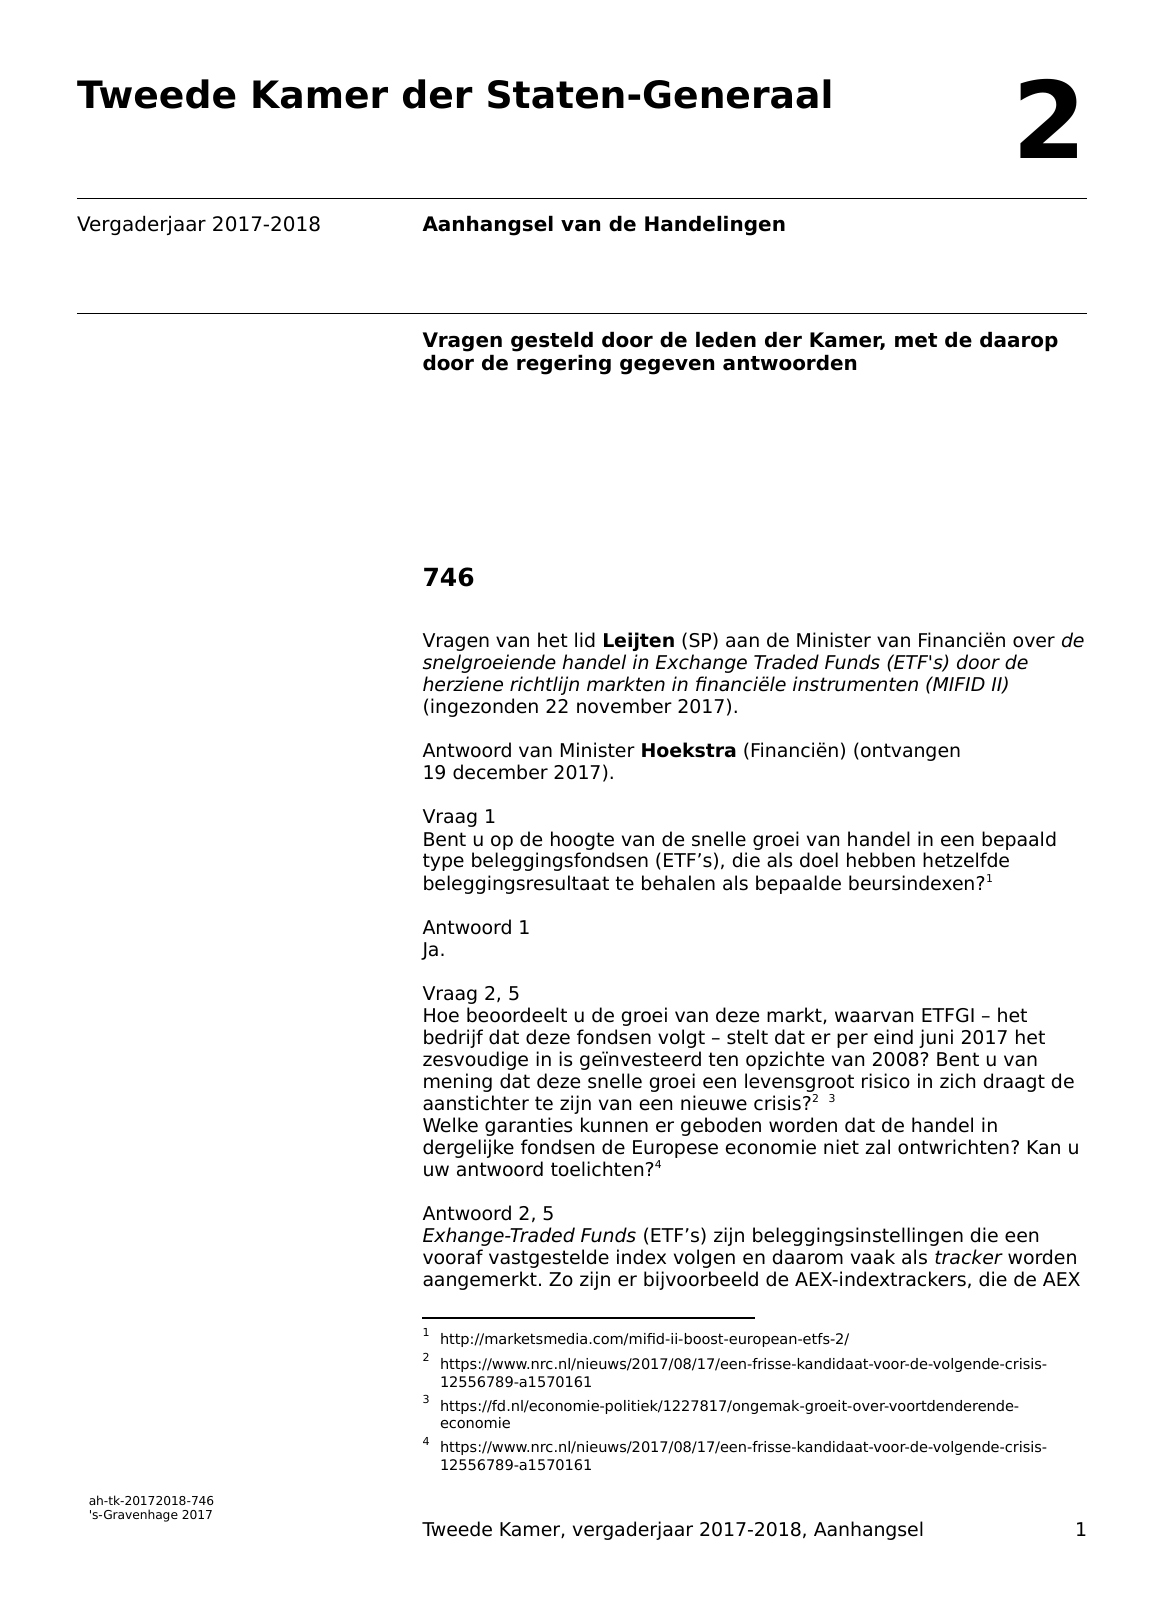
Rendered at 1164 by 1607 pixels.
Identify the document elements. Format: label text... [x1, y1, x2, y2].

table_header Tweede Kamer der Staten-Generaal [77, 59, 886, 198]
table_cell Vragen gesteld door de leden der Kamer, met de daarop door de regering gegeven antwoorden [422, 314, 1087, 375]
text https://www.nrc.nl/nieuws/2017/08/17/een-frisse-kandidaat-voor-de-volgende-crisis-12556789-a1570161 [422, 1435, 1087, 1474]
text 746 [422, 563, 1087, 592]
table_cell Vergaderjaar 2017-2018 [77, 199, 422, 313]
text https://fd.nl/economie-politiek/1227817/ongemak-groeit-over-voortdenderende-economie [422, 1393, 1087, 1432]
text Welke garanties kunnen er geboden worden dat de handel in dergelijke fondsen de Europese economie niet zal ontwrichten? Kan u uw antwoord toelichten? [422, 1114, 1087, 1181]
text Vraag 1 [422, 806, 1087, 828]
text Vragen van het lid Leijten (SP) aan de Minister van Financiën over de snelgroeiende handel in Exchange Traded Funds (ETF's) door de herziene richtlijn markten in financiële instrumenten (MIFID II) (ingezonden 22 november 2017). [422, 630, 1087, 718]
text http://marketsmedia.com/mifid-ii-boost-european-etfs-2/ [422, 1327, 1087, 1349]
table_header 2 [886, 59, 1087, 198]
text ah-tk-20172018-746 [88, 1494, 323, 1508]
text Ja. [422, 938, 1087, 961]
table_cell [77, 314, 422, 375]
text https://www.nrc.nl/nieuws/2017/08/17/een-frisse-kandidaat-voor-de-volgende-crisis-12556789-a1570161 [422, 1352, 1087, 1391]
text Vraag 2, 5 [422, 983, 1087, 1005]
text Antwoord 1 [422, 917, 1087, 938]
text 's-Gravenhage 2017 [88, 1508, 323, 1522]
text Antwoord van Minister Hoekstra (Financiën) (ontvangen 19 december 2017). [422, 740, 1087, 784]
text Antwoord 2, 5 [422, 1203, 1087, 1225]
text Exhange-Traded Funds (ETF’s) zijn beleggingsinstellingen die een vooraf vastgestelde index volgen en daarom vaak als tracker worden aangemerkt. Zo zijn er bijvoorbeeld de AEX-indextrackers, die de AEX [422, 1225, 1087, 1291]
text Bent u op de hoogte van de snelle groei van handel in een bepaald type beleggingsfondsen (ETF’s), die als doel hebben hetzelfde beleggingsresultaat te behalen als bepaalde beursindexen? [422, 828, 1087, 894]
text Hoe beoordeelt u de groei van deze markt, waarvan ETFGI – het bedrijf dat deze fondsen volgt – stelt dat er per eind juni 2017 het zesvoudige in is geïnvesteerd ten opzichte van 2008? Bent u van mening dat deze snelle groei een levensgroot risico in zich draagt de aanstichter te zijn van een nieuwe crisis? [422, 1005, 1087, 1114]
table_cell Aanhangsel van de Handelingen [422, 199, 1087, 313]
